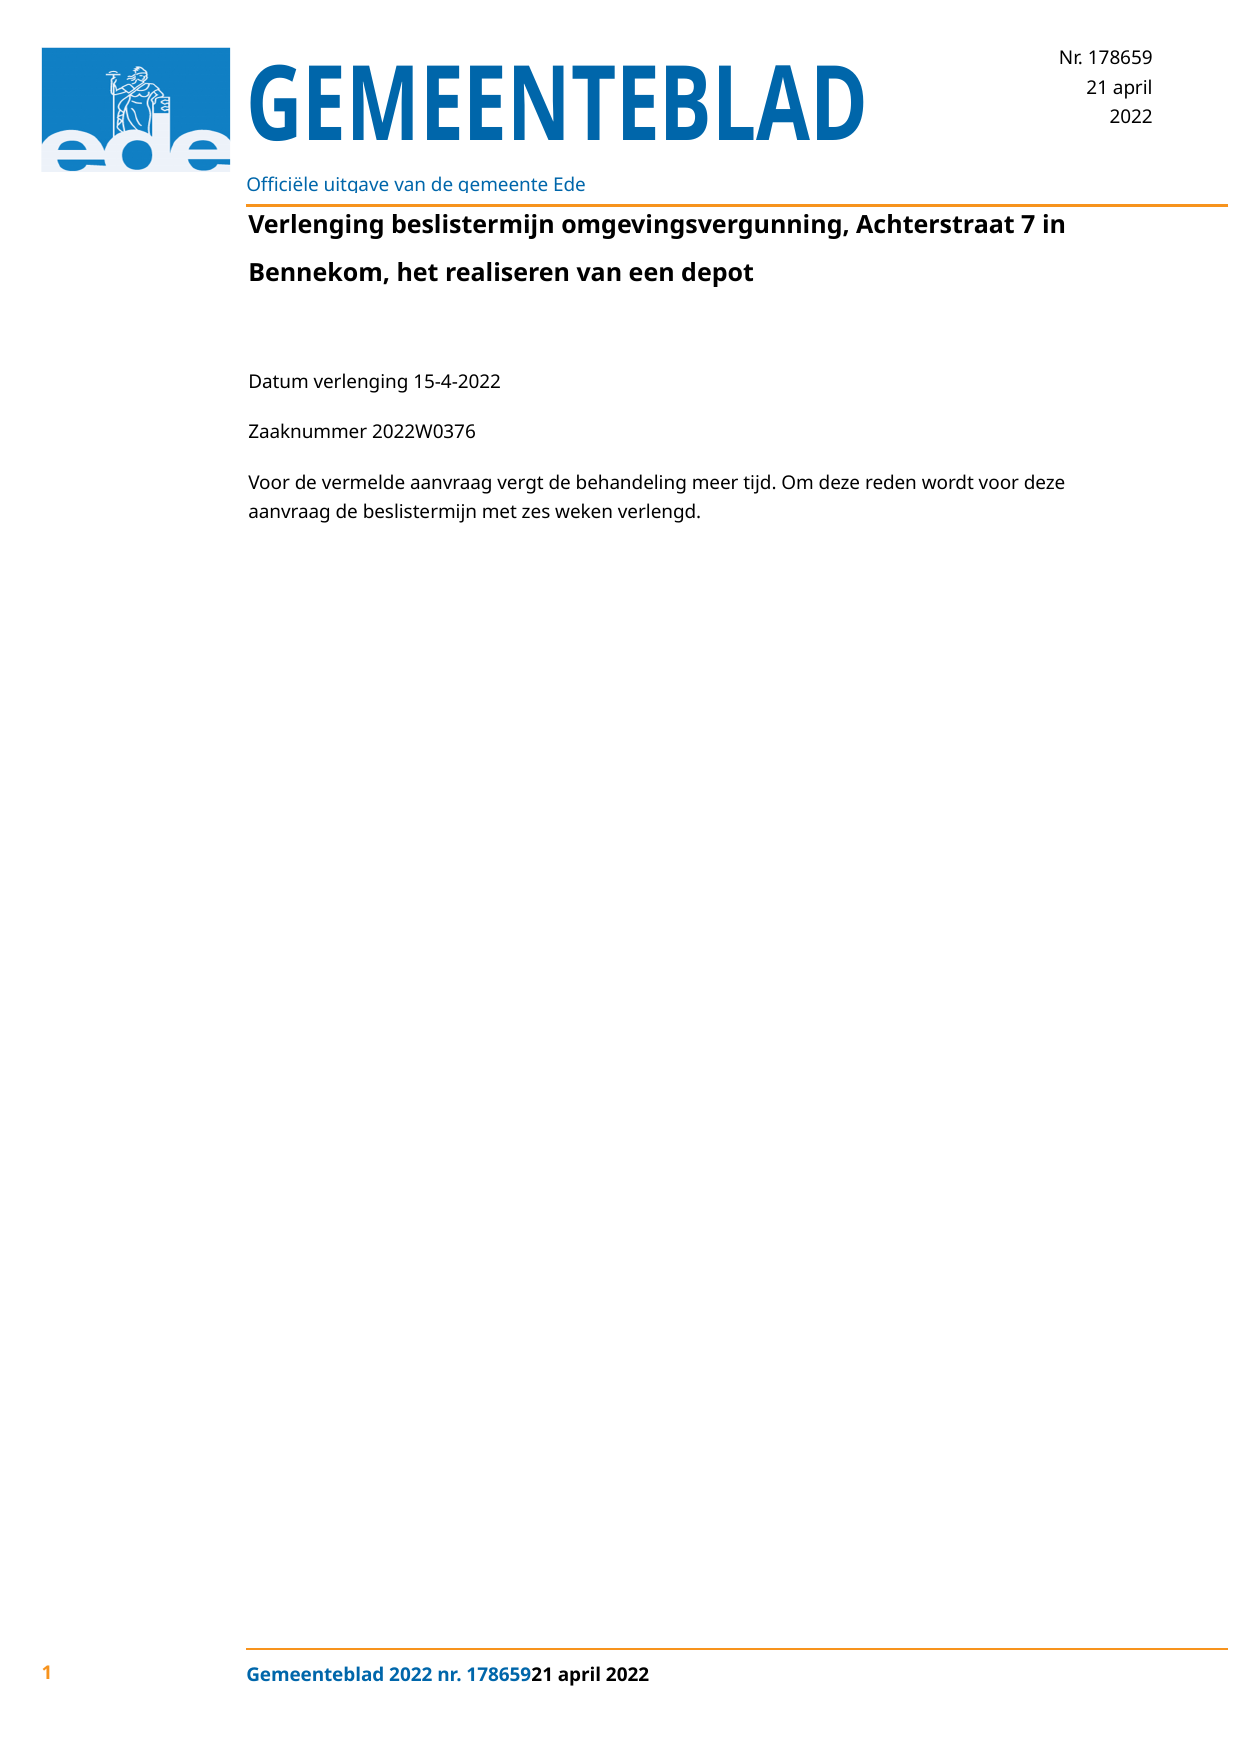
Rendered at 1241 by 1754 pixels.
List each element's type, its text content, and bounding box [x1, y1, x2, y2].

text Zaaknummer 2022W0376 [248, 419, 1152, 444]
text Verlenging beslistermijn omgevingsvergunning, Achterstraat 7 in Bennekom, het realiseren van een depot [248, 207, 1152, 288]
text Voor de vermelde aanvraag vergt de behandeling meer tijd. Om deze reden wordt voor deze aanvraag de beslistermijn met zes weken verlengd. [248, 469, 1152, 524]
text Datum verlenging 15-4-2022 [248, 368, 1152, 394]
picture [41, 47, 231, 172]
